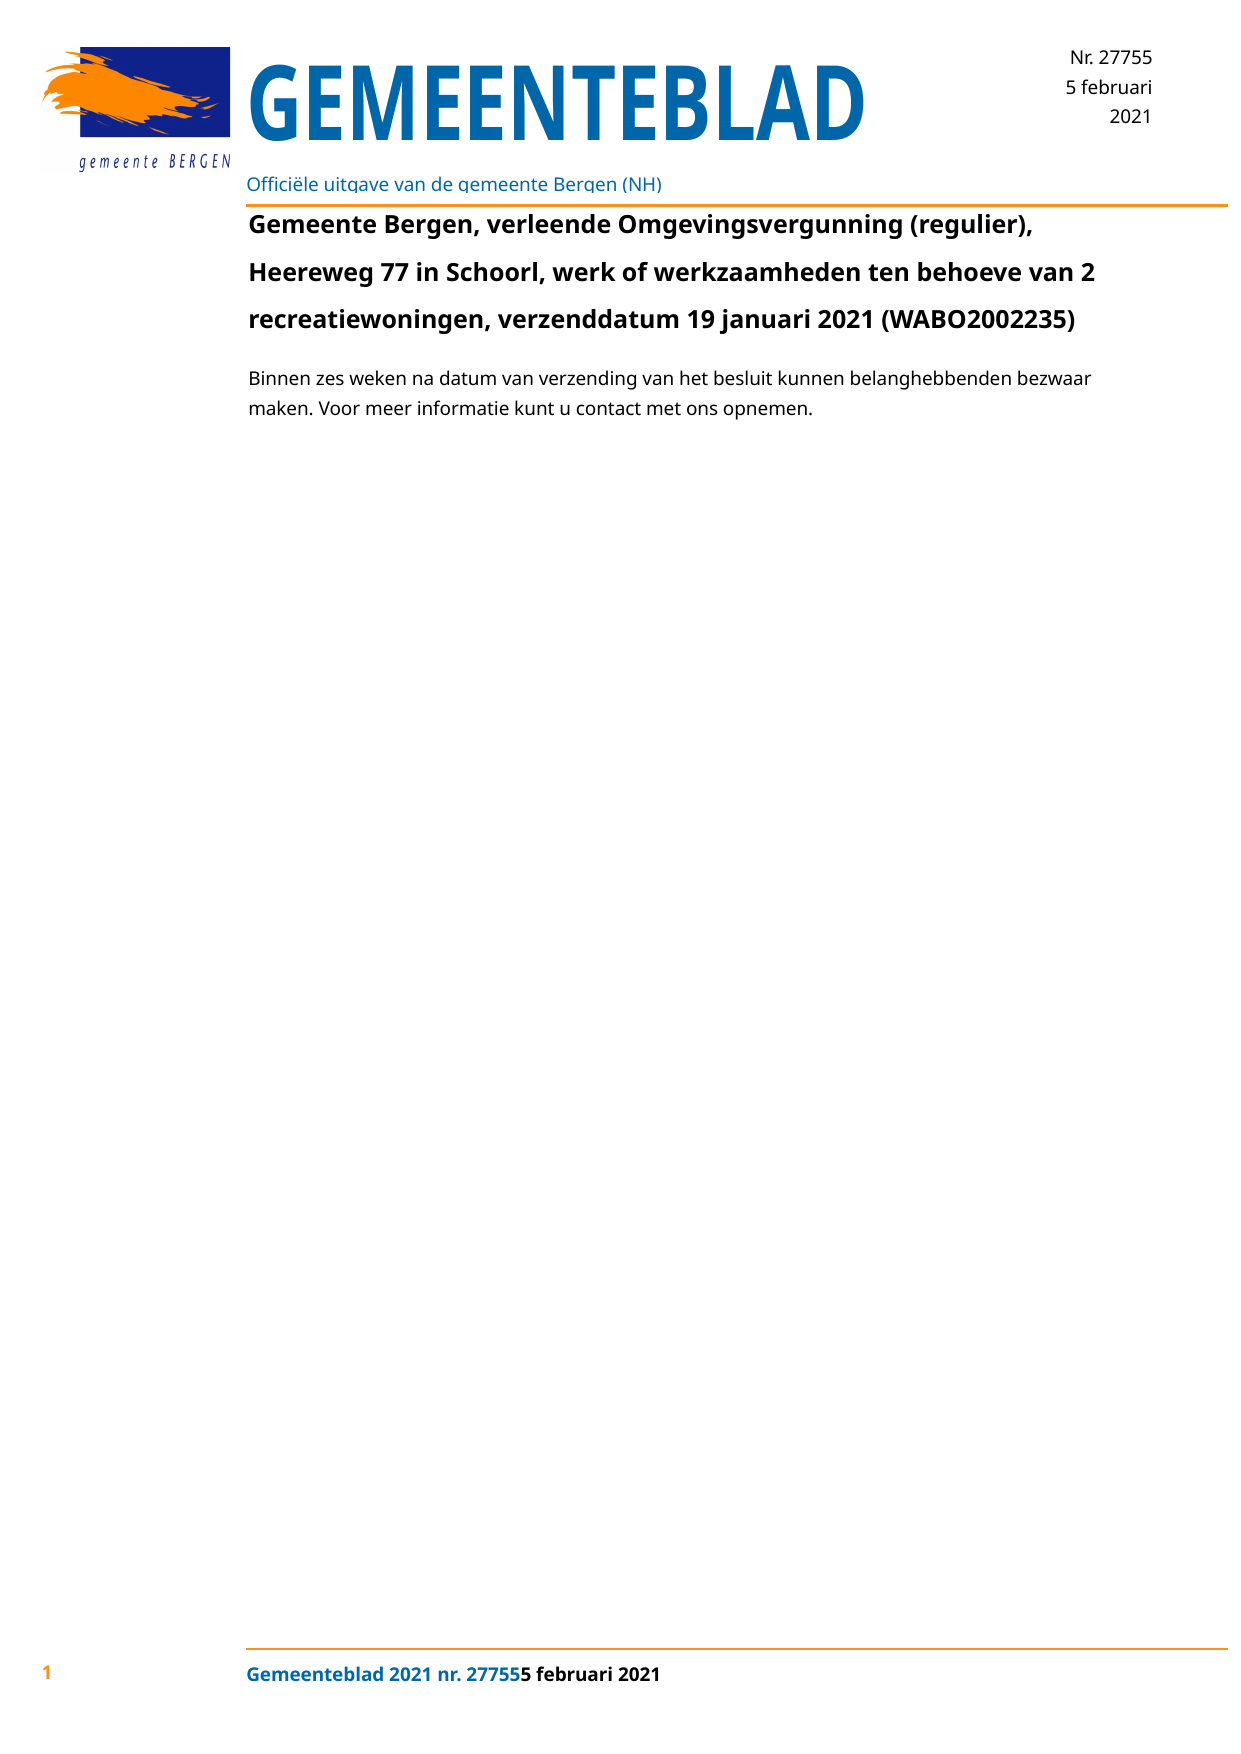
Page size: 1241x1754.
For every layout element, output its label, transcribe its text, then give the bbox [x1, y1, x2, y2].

text Binnen zes weken na datum van verzending van het besluit kunnen belanghebbenden bezwaar maken. Voor meer informatie kunt u contact met ons opnemen. [248, 366, 1152, 421]
picture [41, 47, 231, 172]
text Gemeente Bergen, verleende Omgevingsvergunning (regulier), Heereweg 77 in Schoorl, werk of werkzaamheden ten behoeve van 2 recreatiewoningen, verzenddatum 19 januari 2021 (WABO2002235) [248, 207, 1152, 336]
